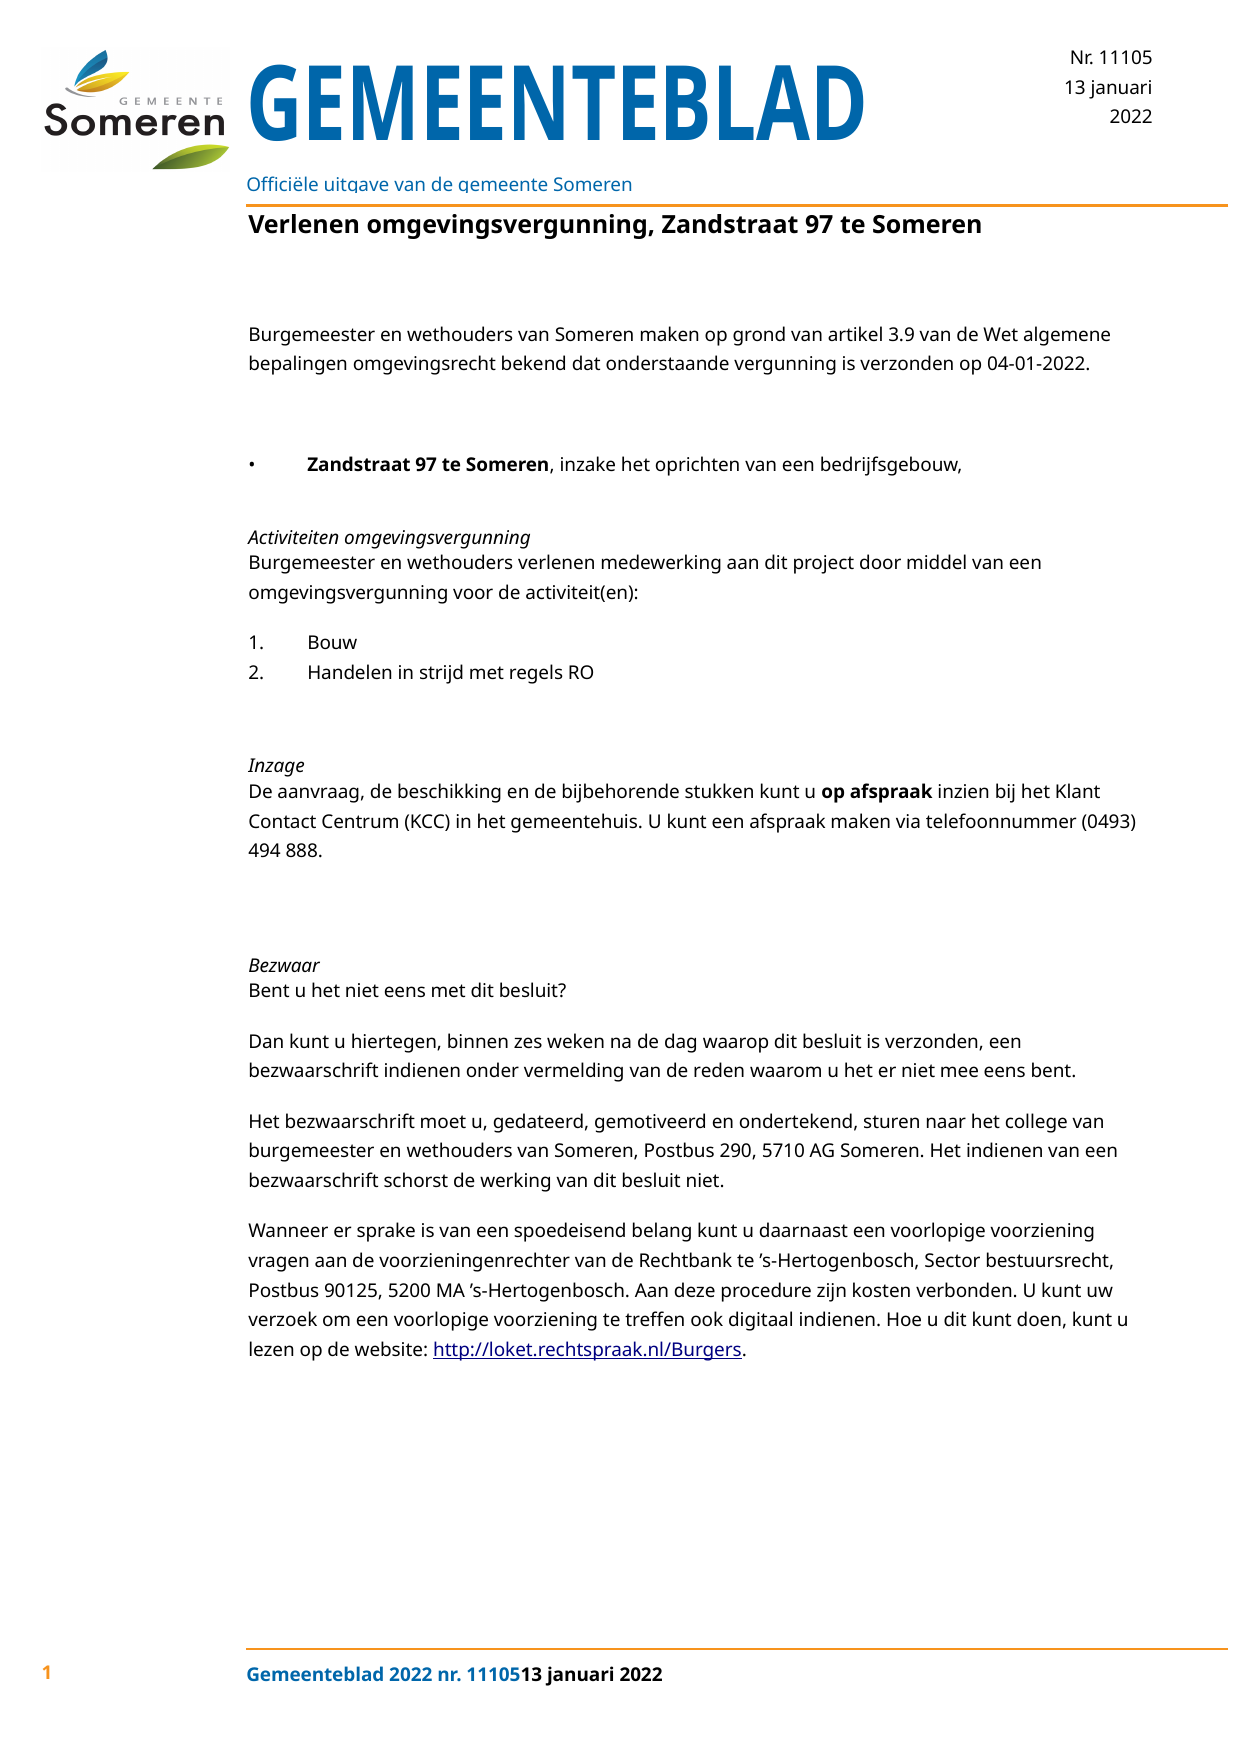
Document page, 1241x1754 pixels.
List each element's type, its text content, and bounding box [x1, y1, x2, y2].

picture [41, 47, 231, 172]
text Dan kunt u hiertegen, binnen zes weken na de dag waarop dit besluit is verzonden, een bezwaarschrift indienen onder vermelding van de reden waarom u het er niet mee eens bent. [248, 1028, 1152, 1083]
text De aanvraag, de beschikking en de bijbehorende stukken kunt u op afspraak inzien bij het Klant Contact Centrum (KCC) in het gemeentehuis. U kunt een afspraak maken via telefoonnummer (0493) 494 888. [248, 778, 1152, 863]
text Burgemeester en wethouders verlenen medewerking aan dit project door middel van een omgevingsvergunning voor de activiteit(en): [248, 549, 1152, 605]
list Zandstraat 97 te Someren, inzake het oprichten van een bedrijfsgebouw, [248, 451, 1152, 477]
text Bezwaar [248, 952, 1152, 978]
text Activiteiten omgevingsvergunning [248, 524, 1152, 549]
text Burgemeester en wethouders van Someren maken op grond van artikel 3.9 van de Wet algemene bepalingen omgevingsrecht bekend dat onderstaande vergunning is verzonden op 04-01-2022. [248, 321, 1152, 376]
text Bent u het niet eens met dit besluit? [248, 978, 1152, 1003]
text Inzage [248, 753, 1152, 778]
text Verlenen omgevingsvergunning, Zandstraat 97 te Someren [248, 207, 1152, 241]
text Wanneer er sprake is van een spoedeisend belang kunt u daarnaast een voorlopige voorziening vragen aan de voorzieningenrechter van de Rechtbank te ’s-Hertogenbosch, Sector bestuursrecht, Postbus 90125, 5200 MA ’s-Hertogenbosch. Aan deze procedure zijn kosten verbonden. U kunt uw verzoek om een voorlopige voorziening te treffen ook digitaal indienen. Hoe u dit kunt doen, kunt u lezen op de website: http://loket.rechtspraak.nl/Burgers. [248, 1218, 1152, 1362]
text Het bezwaarschrift moet u, gedateerd, gemotiveerd en ondertekend, sturen naar het college van burgemeester en wethouders van Someren, Postbus 290, 5710 AG Someren. Het indienen van een bezwaarschrift schorst de werking van dit besluit niet. [248, 1108, 1152, 1193]
list Bouw [248, 629, 1152, 655]
list Handelen in strijd met regels RO [248, 659, 1152, 685]
